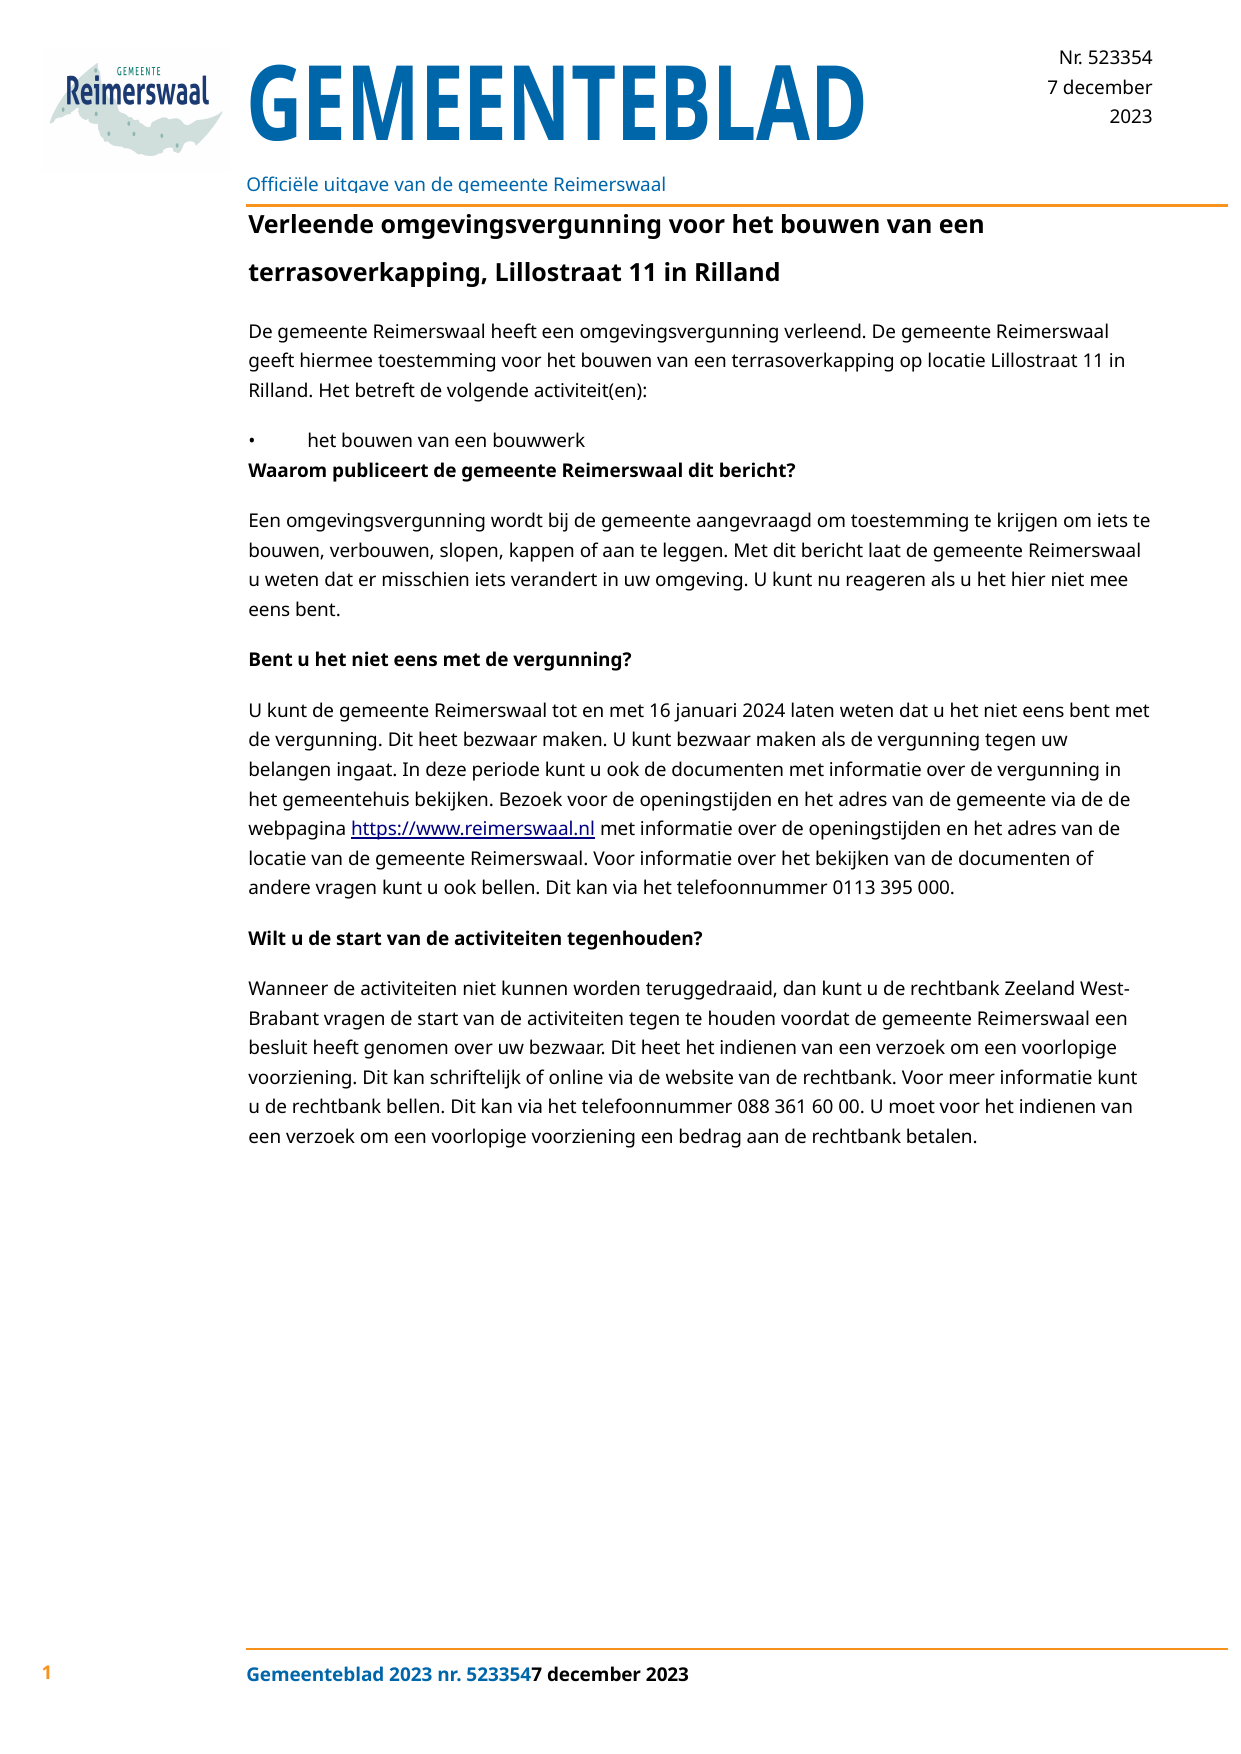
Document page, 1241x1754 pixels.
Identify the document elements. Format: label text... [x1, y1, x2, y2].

text Wilt u de start van de activiteiten tegenhouden? [248, 925, 1152, 951]
text Bent u het niet eens met de vergunning? [248, 647, 1152, 672]
picture [41, 47, 231, 172]
list het bouwen van een bouwwerk [248, 427, 1152, 453]
text Wanneer de activiteiten niet kunnen worden teruggedraaid, dan kunt u de rechtbank Zeeland West-Brabant vragen de start van de activiteiten tegen te houden voordat de gemeente Reimerswaal een besluit heeft genomen over uw bezwaar. Dit heet het indienen van een verzoek om een voorlopige voorziening. Dit kan schriftelijk of online via de website van de rechtbank. Voor meer informatie kunt u de rechtbank bellen. Dit kan via het telefoonnummer 088 361 60 00. U moet voor het indienen van een verzoek om een voorlopige voorziening een bedrag aan de rechtbank betalen. [248, 975, 1152, 1149]
text De gemeente Reimerswaal heeft een omgevingsvergunning verleend. De gemeente Reimerswaal geeft hiermee toestemming voor het bouwen van een terrasoverkapping op locatie Lillostraat 11 in Rilland. Het betreft de volgende activiteit(en): [248, 318, 1152, 403]
text Een omgevingsvergunning wordt bij de gemeente aangevraagd om toestemming te krijgen om iets te bouwen, verbouwen, slopen, kappen of aan te leggen. Met dit bericht laat de gemeente Reimerswaal u weten dat er misschien iets verandert in uw omgeving. U kunt nu reageren als u het hier niet mee eens bent. [248, 507, 1152, 622]
text Verleende omgevingsvergunning voor het bouwen van een terrasoverkapping, Lillostraat 11 in Rilland [248, 207, 1152, 288]
text U kunt de gemeente Reimerswaal tot en met 16 januari 2024 laten weten dat u het niet eens bent met de vergunning. Dit heet bezwaar maken. U kunt bezwaar maken als de vergunning tegen uw belangen ingaat. In deze periode kunt u ook de documenten met informatie over de vergunning in het gemeentehuis bekijken. Bezoek voor de openingstijden en het adres van de gemeente via de de webpagina https://www.reimerswaal.nl met informatie over de openingstijden en het adres van de locatie van de gemeente Reimerswaal. Voor informatie over het bekijken van de documenten of andere vragen kunt u ook bellen. Dit kan via het telefoonnummer 0113 395 000. [248, 697, 1152, 900]
text Waarom publiceert de gemeente Reimerswaal dit bericht? [248, 457, 1152, 483]
